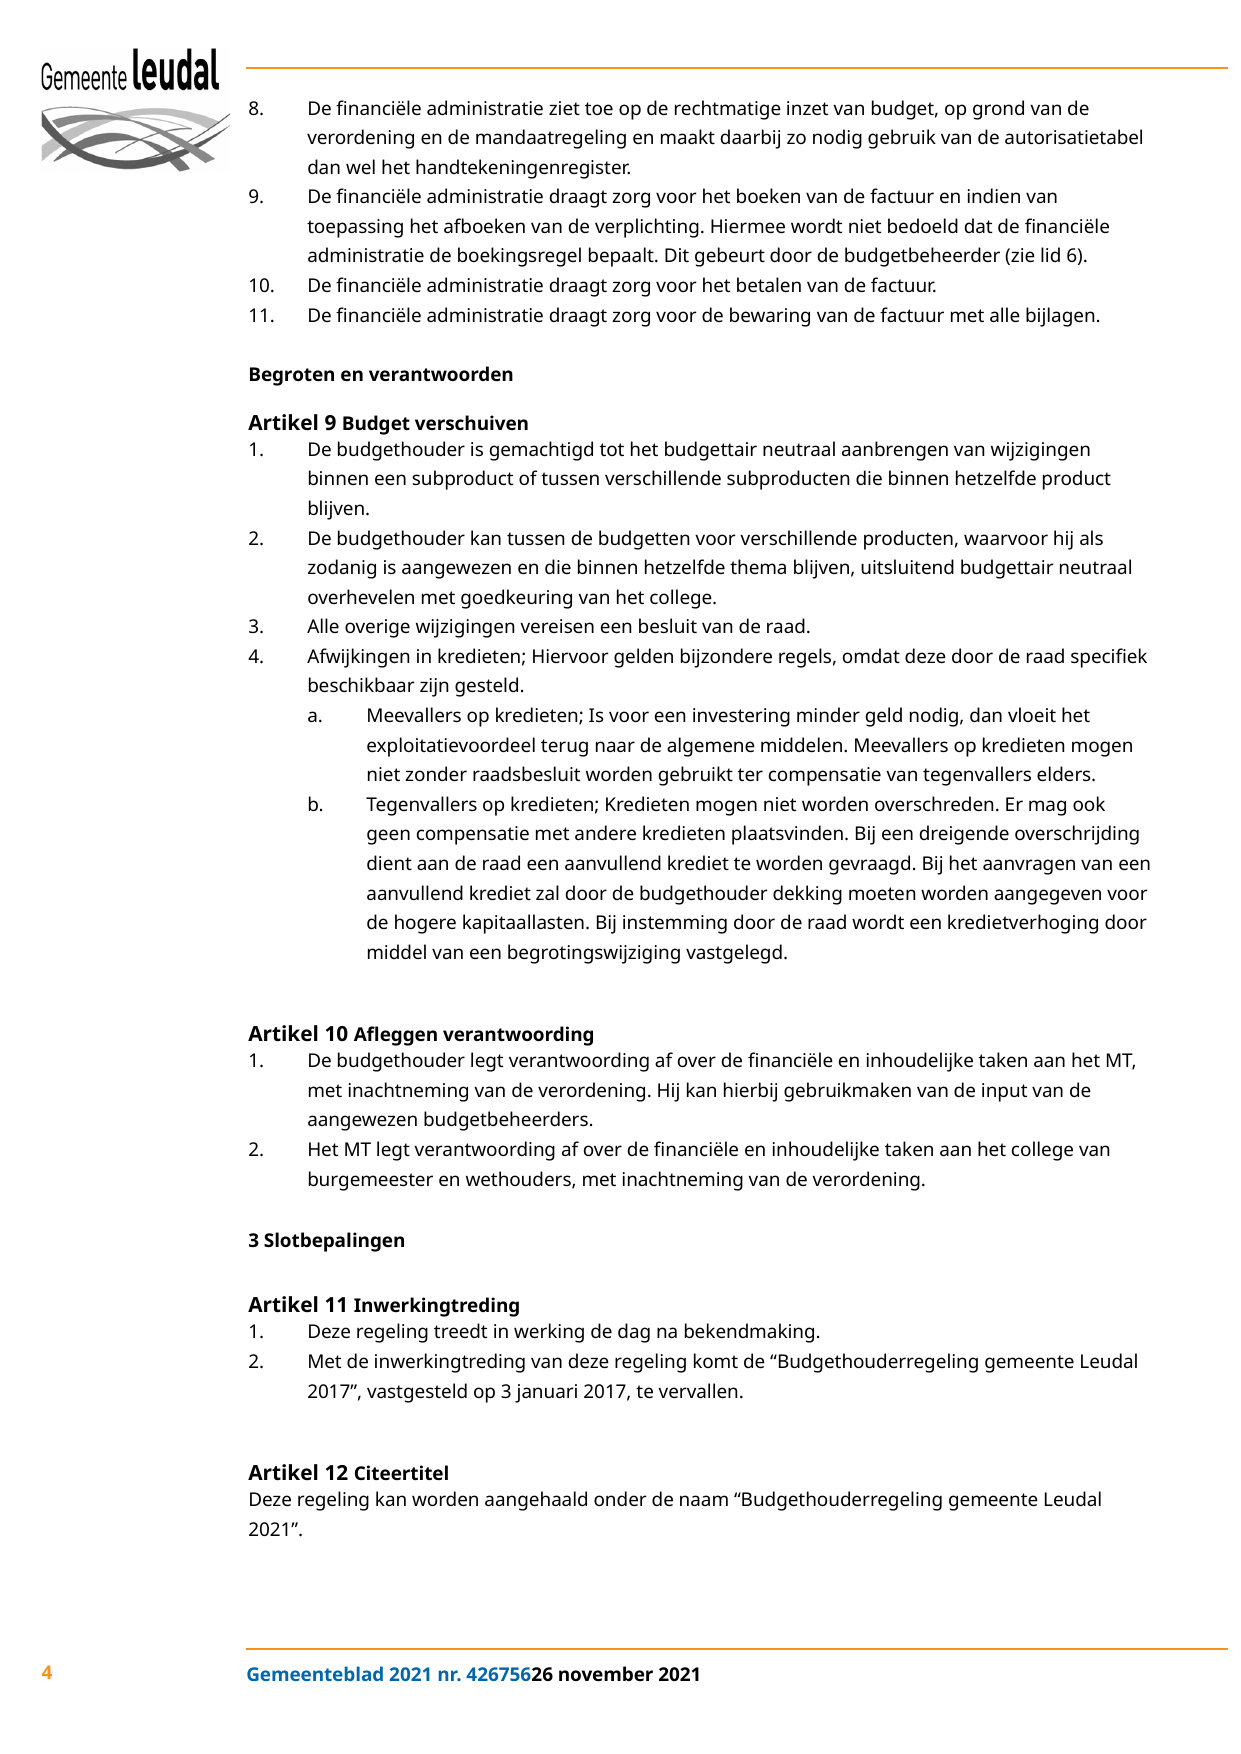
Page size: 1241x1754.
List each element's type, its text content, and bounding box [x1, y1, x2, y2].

list De budgethouder legt verantwoording af over de financiële en inhoudelijke taken aan het MT, met inachtneming van de verordening. Hij kan hierbij gebruikmaken van de input van de aangewezen budgetbeheerders. [248, 1047, 1152, 1132]
list Met de inwerkingtreding van deze regeling komt de “Budgethouderregeling gemeente Leudal 2017”, vastgesteld op 3 januari 2017, te vervallen. [248, 1348, 1152, 1403]
text 3 Slotbepalingen [248, 1225, 1152, 1253]
text Artikel 11 Inwerkingtreding [248, 1290, 1152, 1319]
list Tegenvallers op kredieten; Kredieten mogen niet worden overschreden. Er mag ook geen compensatie met andere kredieten plaatsvinden. Bij een dreigende overschrijding dient aan de raad een aanvullend krediet te worden gevraagd. Bij het aanvragen van een aanvullend krediet zal door de budgethouder dekking moeten worden aangegeven voor de hogere kapitaallasten. Bij instemming door de raad wordt een kredietverhoging door middel van een begrotingswijziging vastgelegd. [307, 791, 1152, 965]
text Artikel 9 Budget verschuiven [248, 408, 1152, 436]
list Alle overige wijzigingen vereisen een besluit van de raad. [248, 613, 1152, 639]
list Deze regeling treedt in werking de dag na bekendmaking. [248, 1319, 1152, 1344]
list Het MT legt verantwoording af over de financiële en inhoudelijke taken aan het college van burgemeester en wethouders, met inachtneming van de verordening. [248, 1136, 1152, 1191]
text Artikel 12 Citeertitel [248, 1458, 1152, 1486]
list De financiële administratie draagt zorg voor de bewaring van de factuur met alle bijlagen. [248, 302, 1152, 328]
picture [41, 47, 231, 172]
list De financiële administratie draagt zorg voor het boeken van de factuur en indien van toepassing het afboeken van de verplichting. Hiermee wordt niet bedoeld dat de financiële administratie de boekingsregel bepaalt. Dit gebeurt door de budgetbeheerder (zie lid 6). [248, 183, 1152, 268]
list Afwijkingen in kredieten; Hiervoor gelden bijzondere regels, omdat deze door de raad specifiek beschikbaar zijn gesteld. [248, 643, 1152, 698]
text Deze regeling kan worden aangehaald onder de naam “Budgethouderregeling gemeente Leudal 2021”. [248, 1486, 1152, 1542]
text Begroten en verantwoorden [248, 361, 1152, 387]
text Artikel 10 Afleggen verantwoording [248, 1019, 1152, 1047]
list De financiële administratie draagt zorg voor het betalen van de factuur. [248, 272, 1152, 298]
list De financiële administratie ziet toe op de rechtmatige inzet van budget, op grond van de verordening en de mandaatregeling en maakt daarbij zo nodig gebruik van de autorisatietabel dan wel het handtekeningenregister. [248, 95, 1152, 180]
list De budgethouder is gemachtigd tot het budgettair neutraal aanbrengen van wijzigingen binnen een subproduct of tussen verschillende subproducten die binnen hetzelfde product blijven. [248, 436, 1152, 521]
list Meevallers op kredieten; Is voor een investering minder geld nodig, dan vloeit het exploitatievoordeel terug naar de algemene middelen. Meevallers op kredieten mogen niet zonder raadsbesluit worden gebruikt ter compensatie van tegenvallers elders. [307, 702, 1152, 787]
list De budgethouder kan tussen de budgetten voor verschillende producten, waarvoor hij als zodanig is aangewezen en die binnen hetzelfde thema blijven, uitsluitend budgettair neutraal overhevelen met goedkeuring van het college. [248, 525, 1152, 610]
